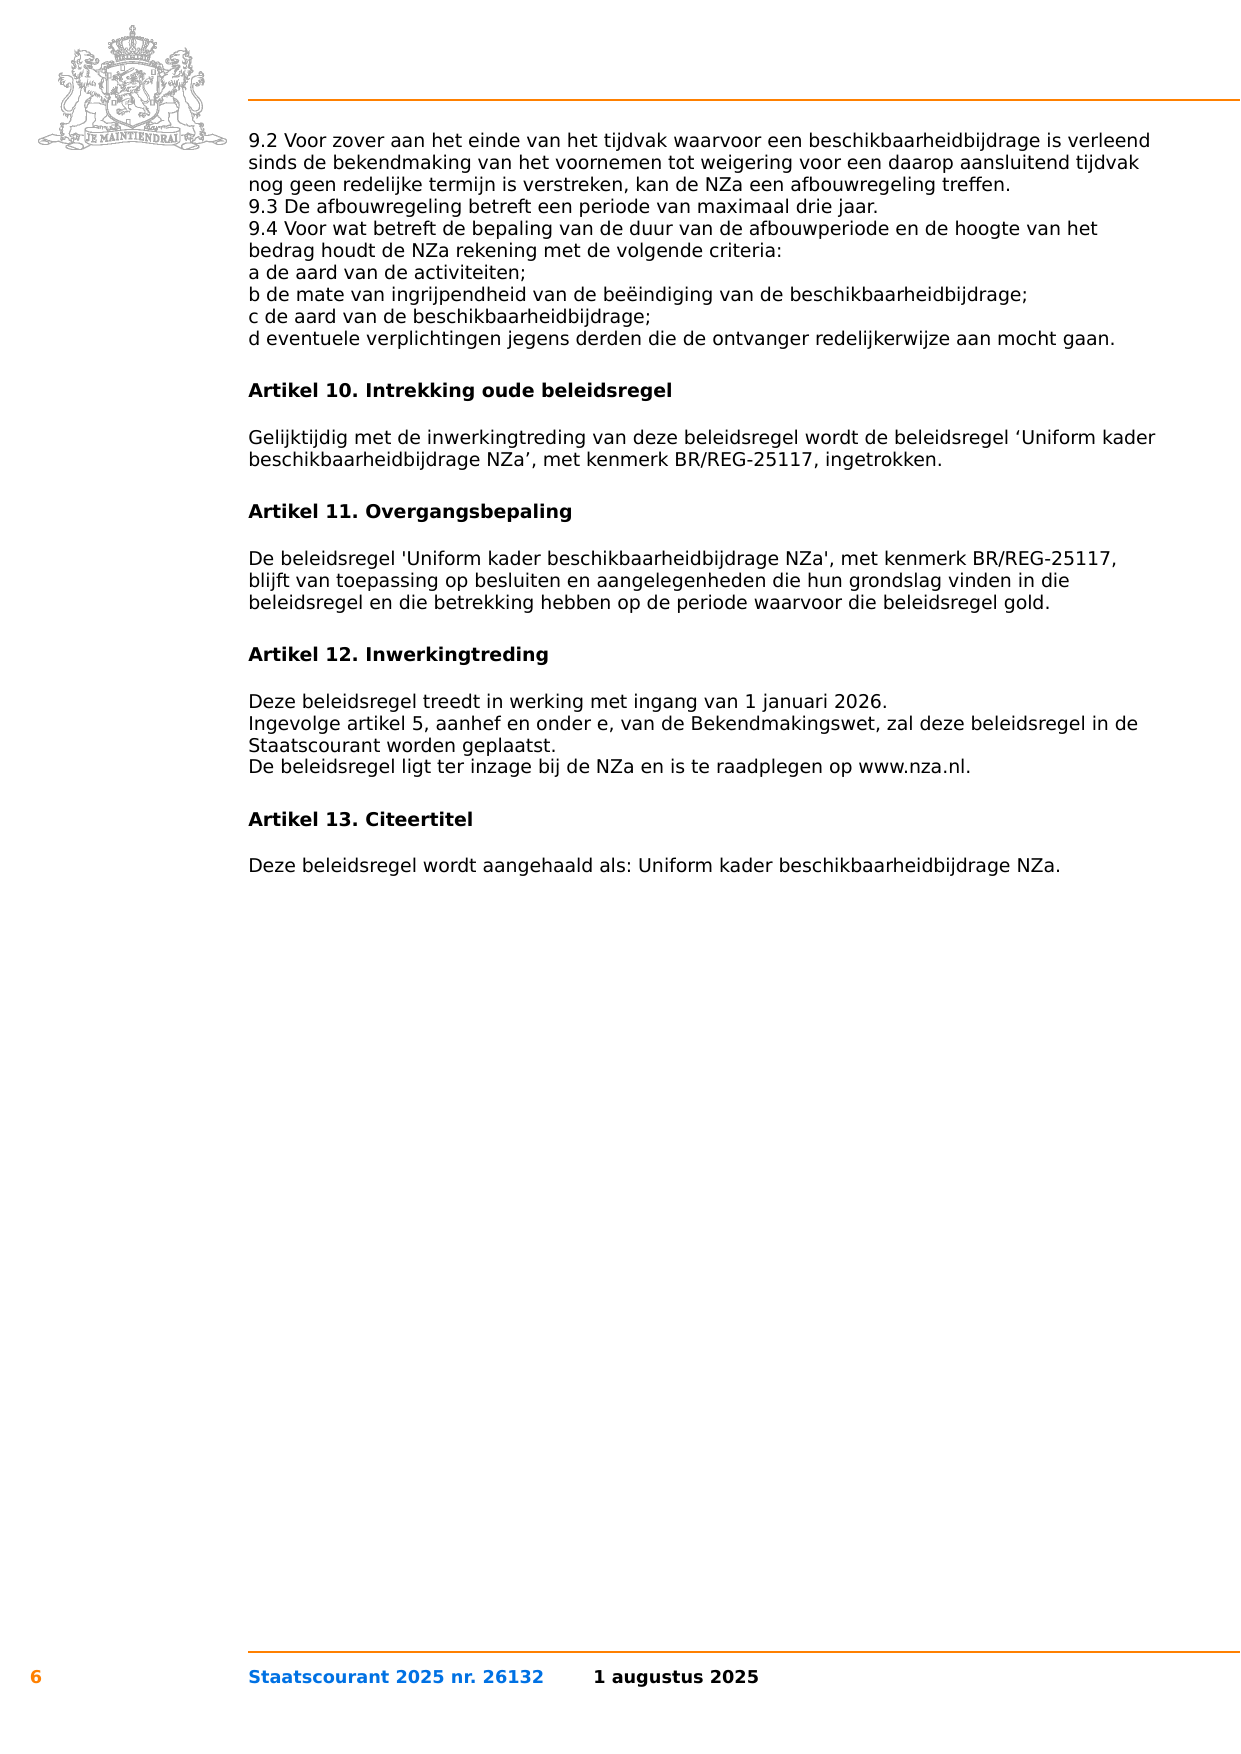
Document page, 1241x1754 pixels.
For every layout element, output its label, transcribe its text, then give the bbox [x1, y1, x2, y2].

text Gelijktijdig met de inwerkingtreding van deze beleidsregel wordt de beleidsregel ‘Uniform kader beschikbaarheidbijdrage NZa’, met kenmerk BR/REG-25117, ingetrokken. [248, 427, 1163, 471]
text b de mate van ingrijpendheid van de beëindiging van de beschikbaarheidbijdrage; [248, 284, 1163, 306]
text a de aard van de activiteiten; [248, 262, 1163, 284]
subtitle Artikel 12. Inwerkingtreding [248, 643, 1163, 666]
text De beleidsregel ligt ter inzage bij de NZa en is te raadplegen op www.nza.nl. [248, 756, 1163, 778]
subtitle Artikel 10. Intrekking oude beleidsregel [248, 380, 1163, 402]
text d eventuele verplichtingen jegens derden die de ontvanger redelijkerwijze aan mocht gaan. [248, 328, 1163, 350]
text c de aard van de beschikbaarheidbijdrage; [248, 306, 1163, 328]
text De beleidsregel 'Uniform kader beschikbaarheidbijdrage NZa', met kenmerk BR/REG-25117, blijft van toepassing op besluiten en aangelegenheden die hun grondslag vinden in die beleidsregel en die betrekking hebben op de periode waarvoor die beleidsregel gold. [248, 548, 1163, 613]
text 9.4 Voor wat betreft de bepaling van de duur van de afbouwperiode en de hoogte van het bedrag houdt de NZa rekening met de volgende criteria: [248, 218, 1163, 262]
subtitle Artikel 13. Citeertitel [248, 808, 1163, 830]
picture [38, 25, 227, 150]
text Deze beleidsregel wordt aangehaald als: Uniform kader beschikbaarheidbijdrage NZa. [248, 855, 1163, 877]
text Ingevolge artikel 5, aanhef en onder e, van de Bekendmakingswet, zal deze beleidsregel in de Staatscourant worden geplaatst. [248, 712, 1163, 756]
subtitle Artikel 11. Overgangsbepaling [248, 501, 1163, 523]
text 9.2 Voor zover aan het einde van het tijdvak waarvoor een beschikbaarheidbijdrage is verleend sinds de bekendmaking van het voornemen tot weigering voor een daarop aansluitend tijdvak nog geen redelijke termijn is verstreken, kan de NZa een afbouwregeling treffen. [248, 130, 1163, 196]
text 9.3 De afbouwregeling betreft een periode van maximaal drie jaar. [248, 196, 1163, 218]
text Deze beleidsregel treedt in werking met ingang van 1 januari 2026. [248, 691, 1163, 712]
